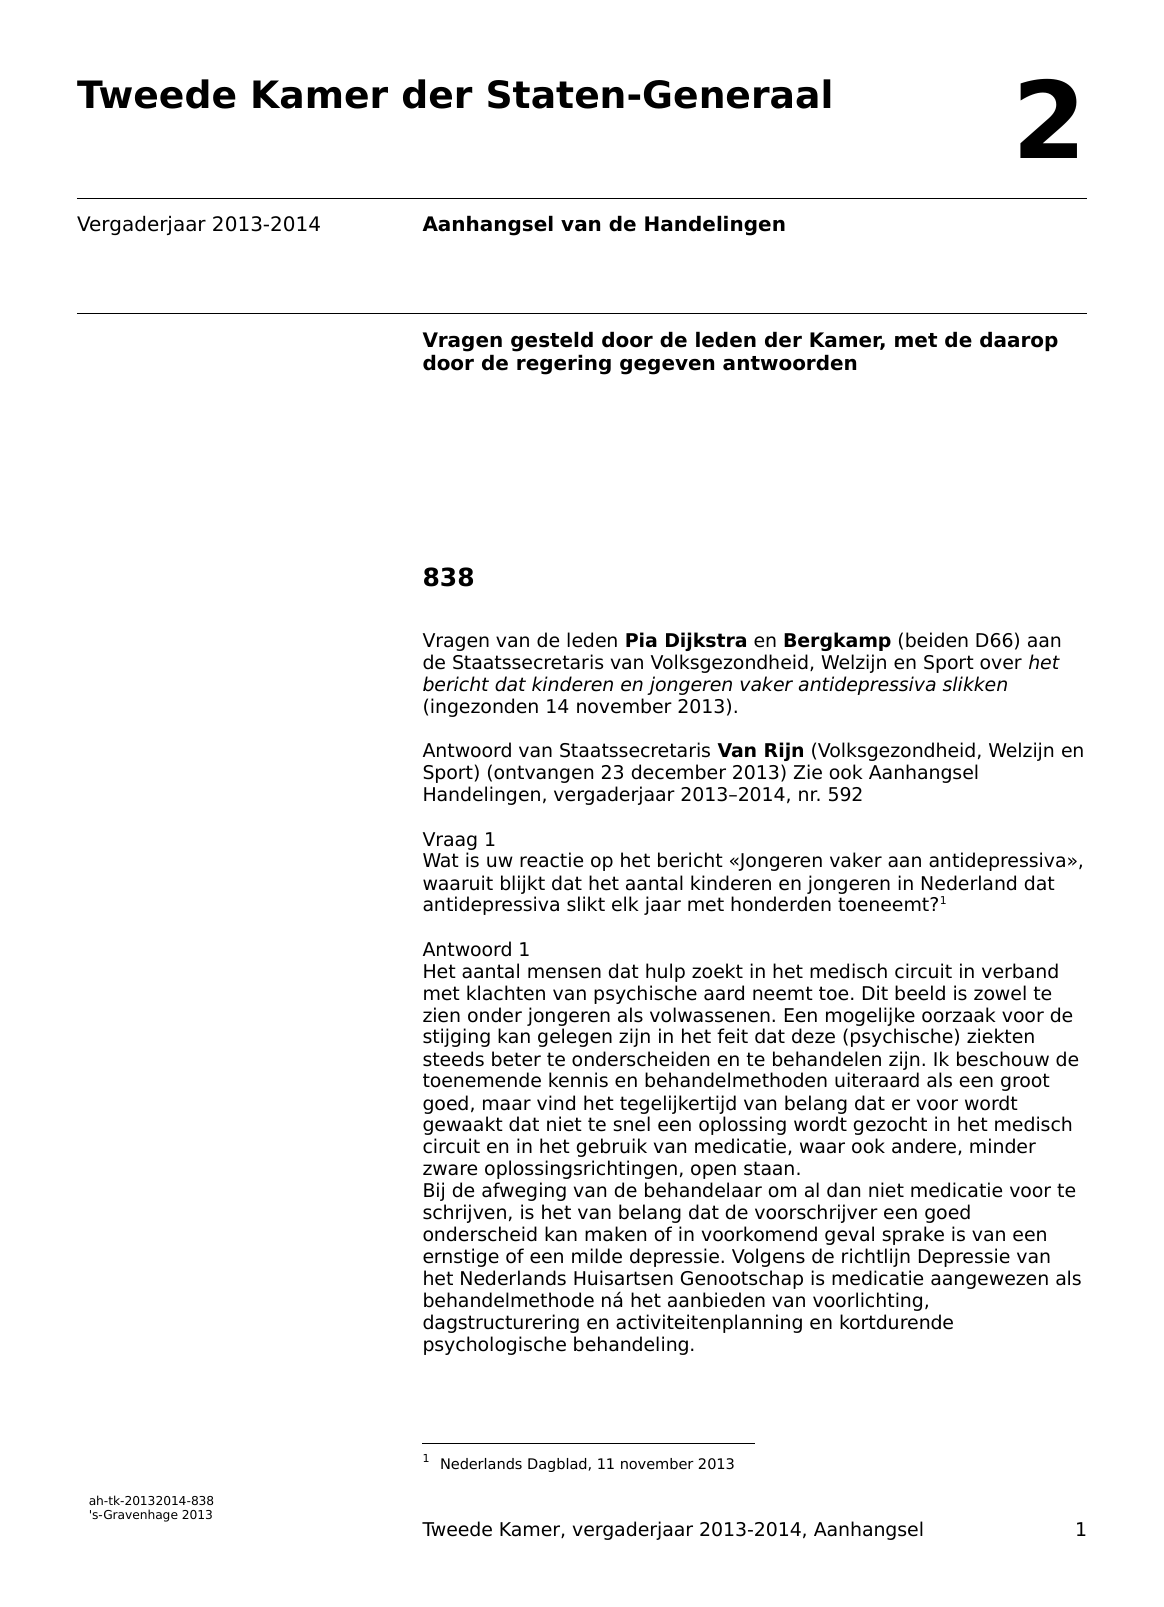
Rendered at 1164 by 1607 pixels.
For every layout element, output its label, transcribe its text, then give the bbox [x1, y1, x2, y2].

table_header Tweede Kamer der Staten-Generaal [77, 59, 886, 198]
text Vragen van de leden Pia Dijkstra en Bergkamp (beiden D66) aan de Staatssecretaris van Volksgezondheid, Welzijn en Sport over het bericht dat kinderen en jongeren vaker antidepressiva slikken (ingezonden 14 november 2013). [422, 630, 1087, 718]
table_cell [77, 314, 422, 375]
text Nederlands Dagblad, 11 november 2013 [422, 1452, 1087, 1474]
table_header 2 [886, 59, 1087, 198]
text Antwoord van Staatssecretaris Van Rijn (Volksgezondheid, Welzijn en Sport) (ontvangen 23 december 2013) Zie ook Aanhangsel Handelingen, vergaderjaar 2013–2014, nr. 592 [422, 740, 1087, 806]
text Bij de afweging van de behandelaar om al dan niet medicatie voor te schrijven, is het van belang dat de voorschrijver een goed onderscheid kan maken of in voorkomend geval sprake is van een ernstige of een milde depressie. Volgens de richtlijn Depressie van het Nederlands Huisartsen Genootschap is medicatie aangewezen als behandelmethode ná het aanbieden van voorlichting, dagstructurering en activiteitenplanning en kortdurende psychologische behandeling. [422, 1180, 1087, 1356]
text Antwoord 1 [422, 938, 1087, 961]
text Vraag 1 [422, 828, 1087, 850]
text 's-Gravenhage 2013 [88, 1508, 323, 1522]
table_cell Aanhangsel van de Handelingen [422, 199, 1087, 313]
table_cell Vergaderjaar 2013-2014 [77, 199, 422, 313]
text Het aantal mensen dat hulp zoekt in het medisch circuit in verband met klachten van psychische aard neemt toe. Dit beeld is zowel te zien onder jongeren als volwassenen. Een mogelijke oorzaak voor de stijging kan gelegen zijn in het feit dat deze (psychische) ziekten steeds beter te onderscheiden en te behandelen zijn. Ik beschouw de toenemende kennis en behandelmethoden uiteraard als een groot goed, maar vind het tegelijkertijd van belang dat er voor wordt gewaakt dat niet te snel een oplossing wordt gezocht in het medisch circuit en in het gebruik van medicatie, waar ook andere, minder zware oplossingsrichtingen, open staan. [422, 961, 1087, 1180]
text ah-tk-20132014-838 [88, 1494, 323, 1508]
text 838 [422, 563, 1087, 592]
table_cell Vragen gesteld door de leden der Kamer, met de daarop door de regering gegeven antwoorden [422, 314, 1087, 375]
text Wat is uw reactie op het bericht «Jongeren vaker aan antidepressiva», waaruit blijkt dat het aantal kinderen en jongeren in Nederland dat antidepressiva slikt elk jaar met honderden toeneemt? [422, 850, 1087, 916]
